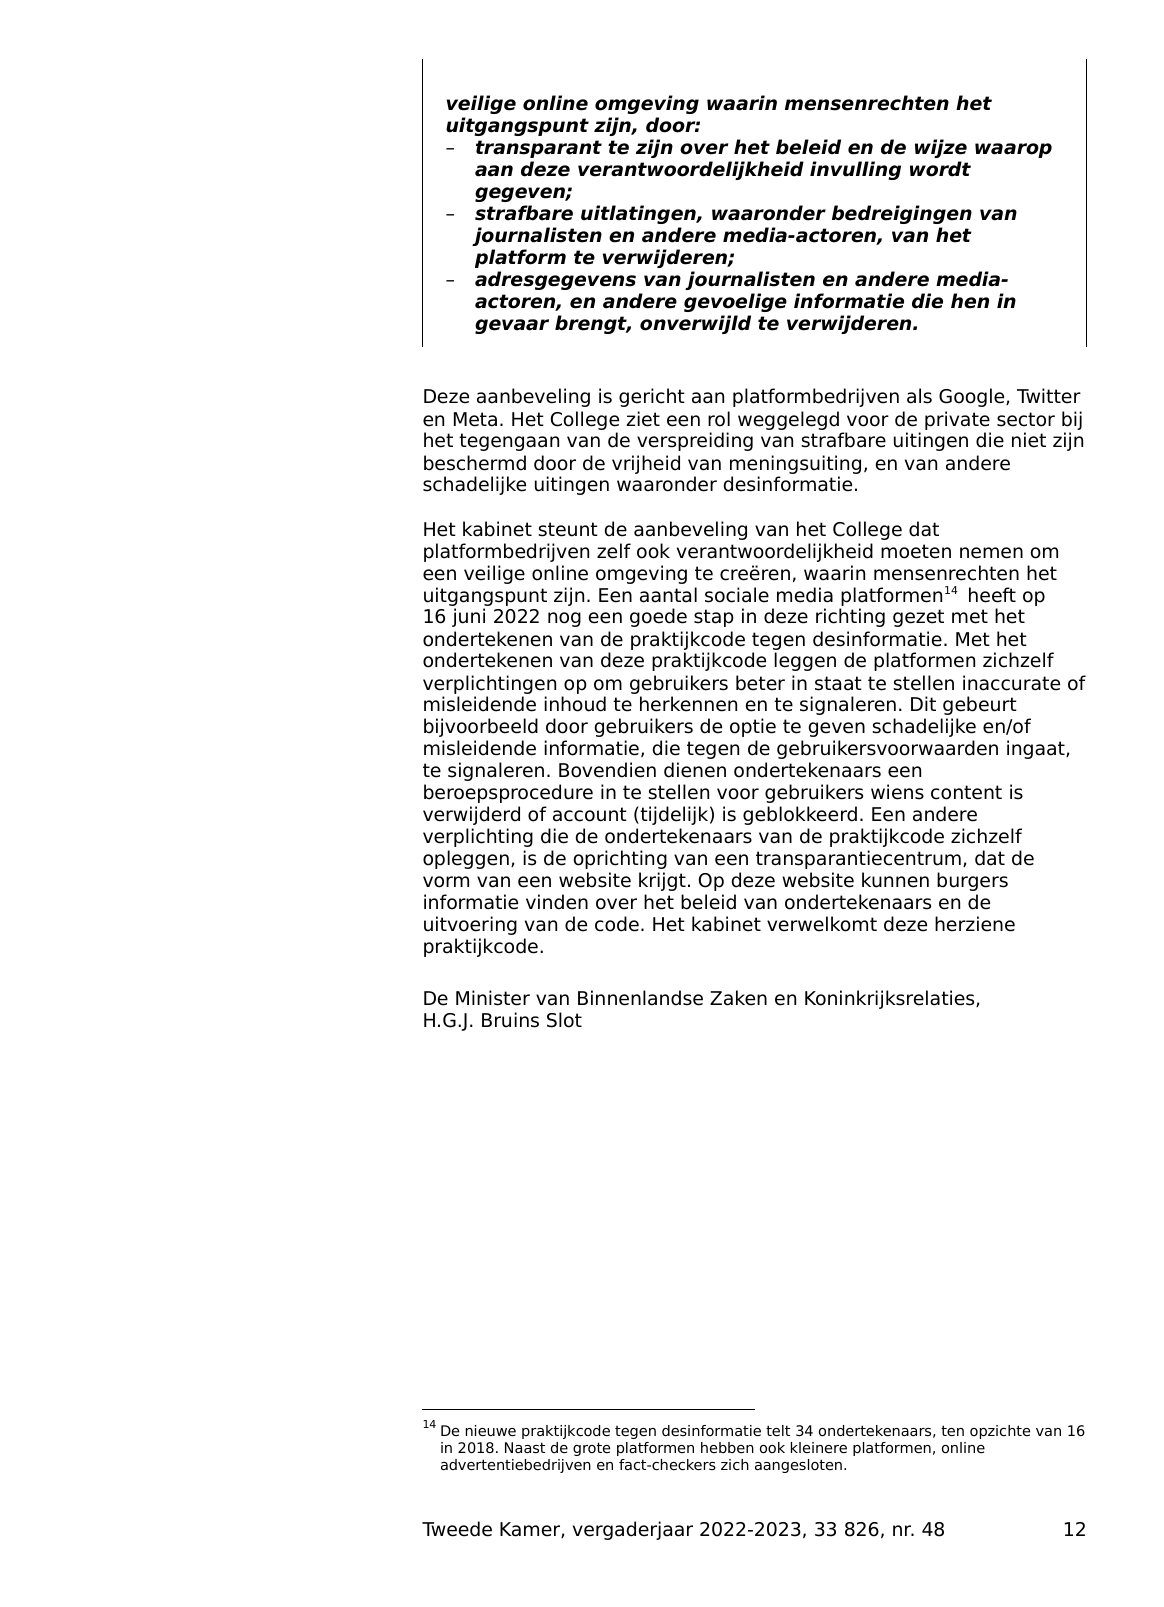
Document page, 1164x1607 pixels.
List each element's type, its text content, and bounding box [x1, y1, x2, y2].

text De Minister van Binnenlandse Zaken en Koninkrijksrelaties, H.G.J. Bruins Slot [422, 988, 1087, 1032]
text Het kabinet steunt de aanbeveling van het College dat platformbedrijven zelf ook verantwoordelijkheid moeten nemen om een veilige online omgeving te creëren, waarin mensenrechten het uitgangspunt zijn. Een aantal sociale media platformen heeft op 16 juni 2022 nog een goede stap in deze richting gezet met het ondertekenen van de praktijkcode tegen desinformatie. Met het ondertekenen van deze praktijkcode leggen de platformen zichzelf verplichtingen op om gebruikers beter in staat te stellen inaccurate of misleidende inhoud te herkennen en te signaleren. Dit gebeurt bijvoorbeeld door gebruikers de optie te geven schadelijke en/of misleidende informatie, die tegen de gebruikersvoorwaarden ingaat, te signaleren. Bovendien dienen ondertekenaars een beroepsprocedure in te stellen voor gebruikers wiens content is verwijderd of account (tijdelijk) is geblokkeerd. Een andere verplichting die de ondertekenaars van de praktijkcode zichzelf opleggen, is de oprichting van een transparantiecentrum, dat de vorm van een website krijgt. Op deze website kunnen burgers informatie vinden over het beleid van ondertekenaars en de uitvoering van de code. Het kabinet verwelkomt deze herziene praktijkcode. [422, 518, 1087, 958]
text Deze aanbeveling is gericht aan platformbedrijven als Google, Twitter en Meta. Het College ziet een rol weggelegd voor de private sector bij het tegengaan van de verspreiding van strafbare uitingen die niet zijn beschermd door de vrijheid van meningsuiting, en van andere schadelijke uitingen waaronder desinformatie. [422, 386, 1087, 496]
table_header veilige online omgeving waarin mensenrechten het uitgangspunt zijn, door: – transparant te zijn over het beleid en de wijze waarop aan deze verantwoordelijkheid invulling wordt gegeven; – strafbare uitlatingen, waaronder bedreigingen van journalisten en andere media-actoren, van het platform te verwijderen; – adresgegevens van journalisten en andere media-actoren, en andere gevoelige informatie die hen in gevaar brengt, onverwijld te verwijderen. [423, 59, 1086, 347]
text De nieuwe praktijkcode tegen desinformatie telt 34 ondertekenaars, ten opzichte van 16 in 2018. Naast de grote platformen hebben ook kleinere platformen, online advertentiebedrijven en fact-checkers zich aangesloten. [422, 1418, 1087, 1474]
